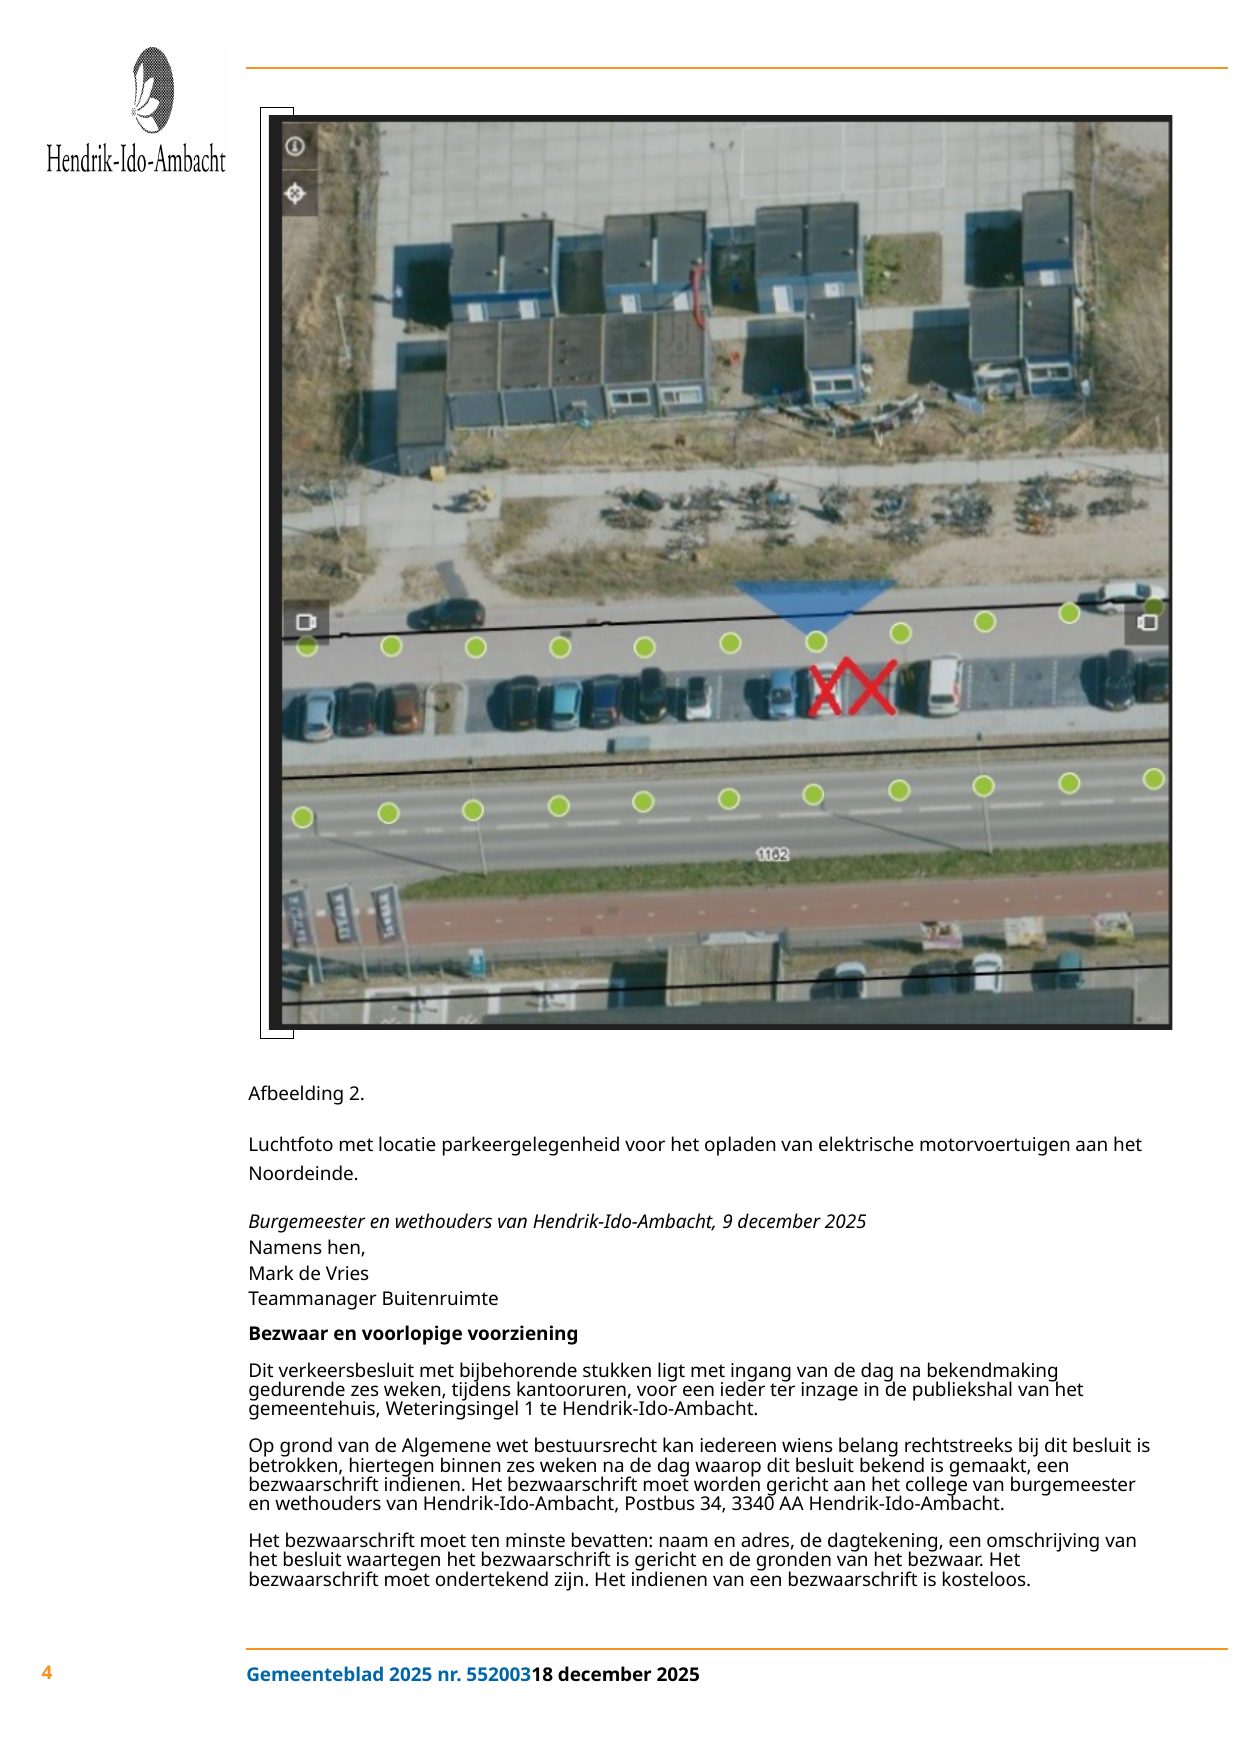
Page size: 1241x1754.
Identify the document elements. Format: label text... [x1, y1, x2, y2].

text Bezwaar en voorlopige voorziening [248, 1325, 1152, 1344]
text Het bezwaarschrift moet ten minste bevatten: naam en adres, de dagtekening, een omschrijving van het besluit waartegen het bezwaarschrift is gericht en de gronden van het bezwaar. Het bezwaarschrift moet ondertekend zijn. Het indienen van een bezwaarschrift is kosteloos. [248, 1532, 1152, 1590]
text Afbeelding 2. [248, 1081, 1152, 1106]
text Op grond van de Algemene wet bestuursrecht kan iedereen wiens belang rechtstreeks bij dit besluit is betrokken, hiertegen binnen zes weken na de dag waarop dit besluit bekend is gemaakt, een bezwaarschrift indienen. Het bezwaarschrift moet worden gericht aan het college van burgemeester en wethouders van Hendrik-Ido-Ambacht, Postbus 34, 3340 AA Hendrik-Ido-Ambacht. [248, 1437, 1152, 1514]
text Dit verkeersbesluit met bijbehorende stukken ligt met ingang van de dag na bekendmaking gedurende zes weken, tijdens kantooruren, voor een ieder ter inzage in de publiekshal van het gemeentehuis, Weteringsingel 1 te Hendrik-Ido-Ambacht. [248, 1362, 1152, 1420]
text Luchtfoto met locatie parkeergelegenheid voor het opladen van elektrische motorvoertuigen aan het Noordeinde. [248, 1131, 1152, 1186]
text Namens hen, [248, 1234, 1152, 1260]
text Mark de Vries [248, 1260, 1152, 1286]
picture [41, 47, 231, 172]
picture [268, 115, 1173, 1030]
text Burgemeester en wethouders van Hendrik-Ido-Ambacht, 9 december 2025 [248, 1208, 1152, 1234]
text Teammanager Buitenruimte [248, 1286, 1152, 1311]
